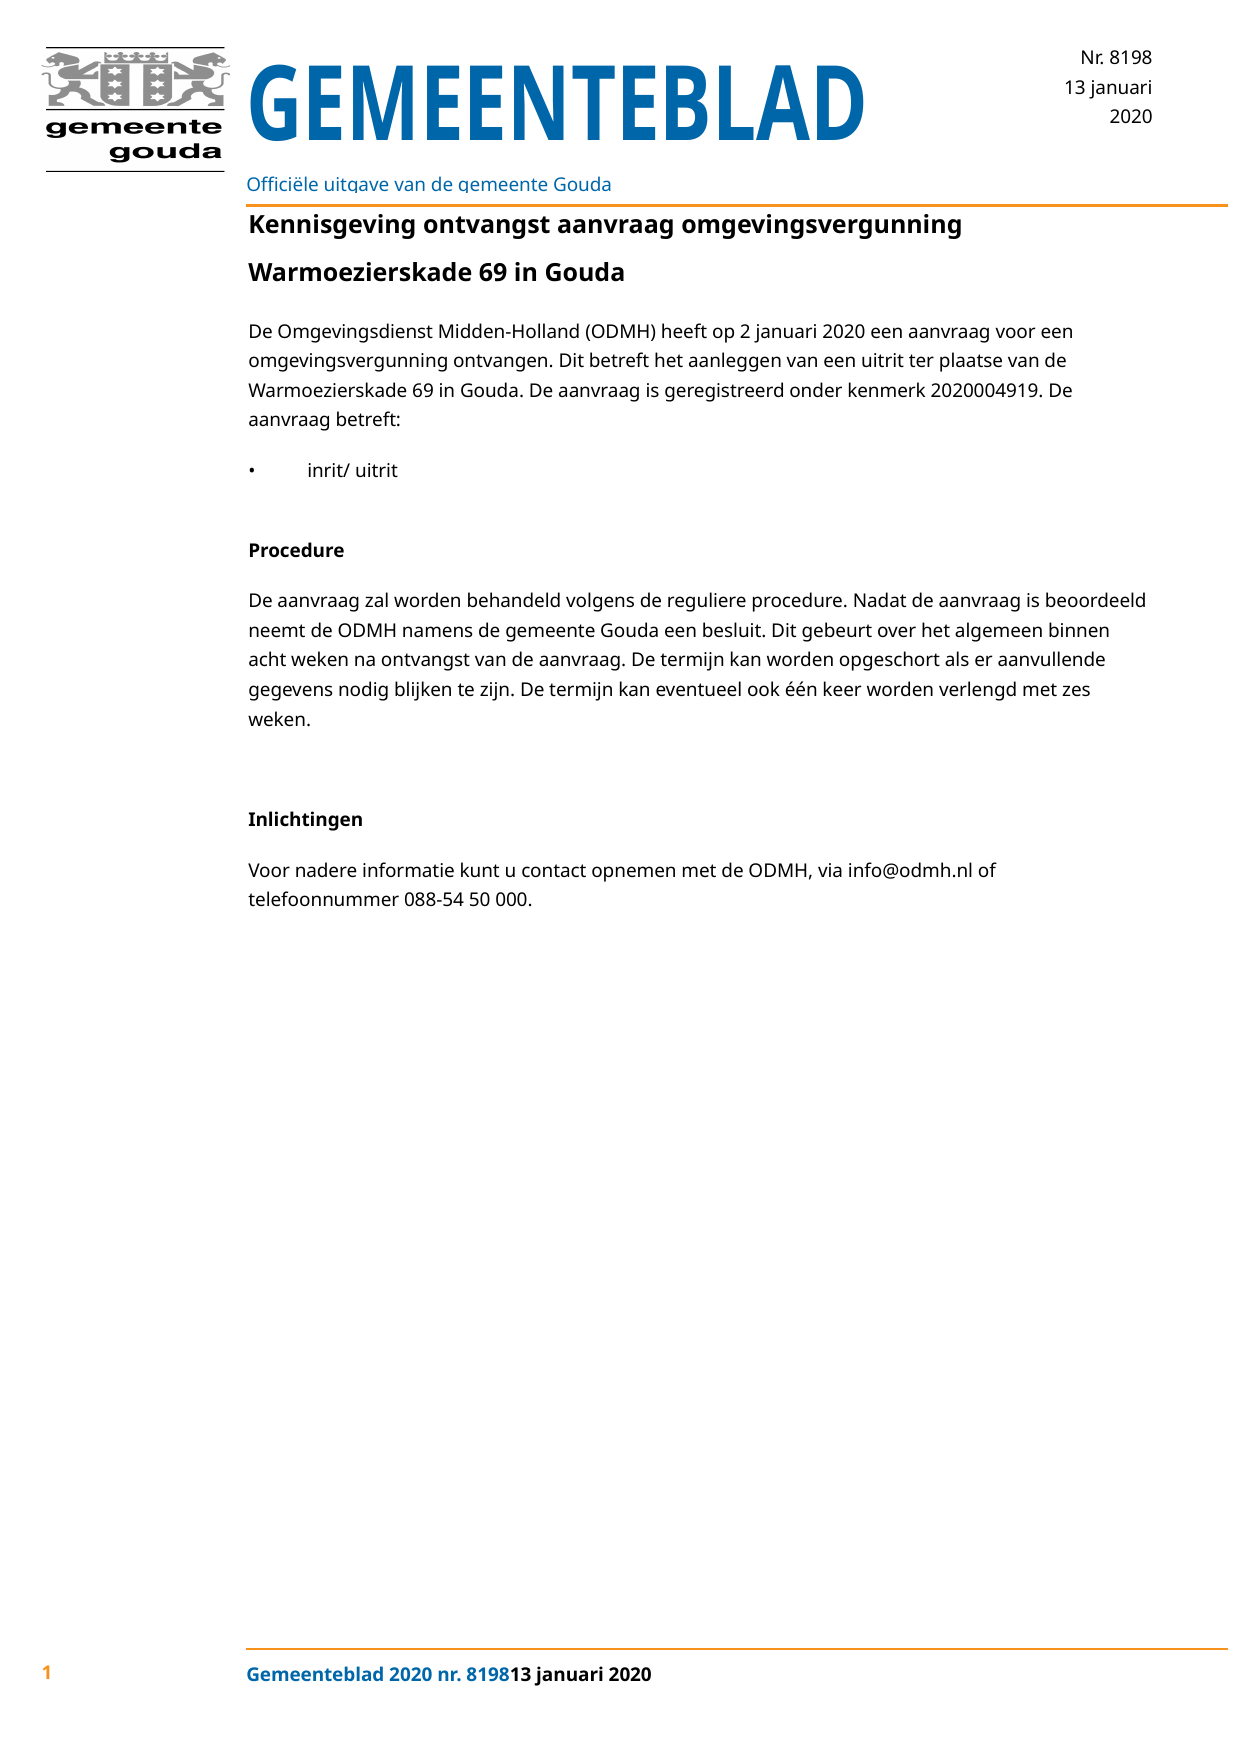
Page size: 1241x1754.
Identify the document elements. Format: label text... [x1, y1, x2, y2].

list inrit/ uitrit [248, 457, 1152, 483]
text Voor nadere informatie kunt u contact opnemen met de ODMH, via info@odmh.nl of telefoonnummer 088-54 50 000. [248, 857, 1152, 912]
text Procedure [248, 537, 1152, 563]
text De aanvraag zal worden behandeld volgens de reguliere procedure. Nadat de aanvraag is beoordeeld neemt de ODMH namens de gemeente Gouda een besluit. Dit gebeurt over het algemeen binnen acht weken na ontvangst van de aanvraag. De termijn kan worden opgeschort als er aanvullende gegevens nodig blijken te zijn. De termijn kan eventueel ook één keer worden verlengd met zes weken. [248, 587, 1152, 732]
text Inlichtingen [248, 807, 1152, 832]
text De Omgevingsdienst Midden-Holland (ODMH) heeft op 2 januari 2020 een aanvraag voor een omgevingsvergunning ontvangen. Dit betreft het aanleggen van een uitrit ter plaatse van de Warmoezierskade 69 in Gouda. De aanvraag is geregistreerd onder kenmerk 2020004919. De aanvraag betreft: [248, 318, 1152, 432]
picture [41, 47, 231, 172]
text Kennisgeving ontvangst aanvraag omgevingsvergunning Warmoezierskade 69 in Gouda [248, 207, 1152, 288]
